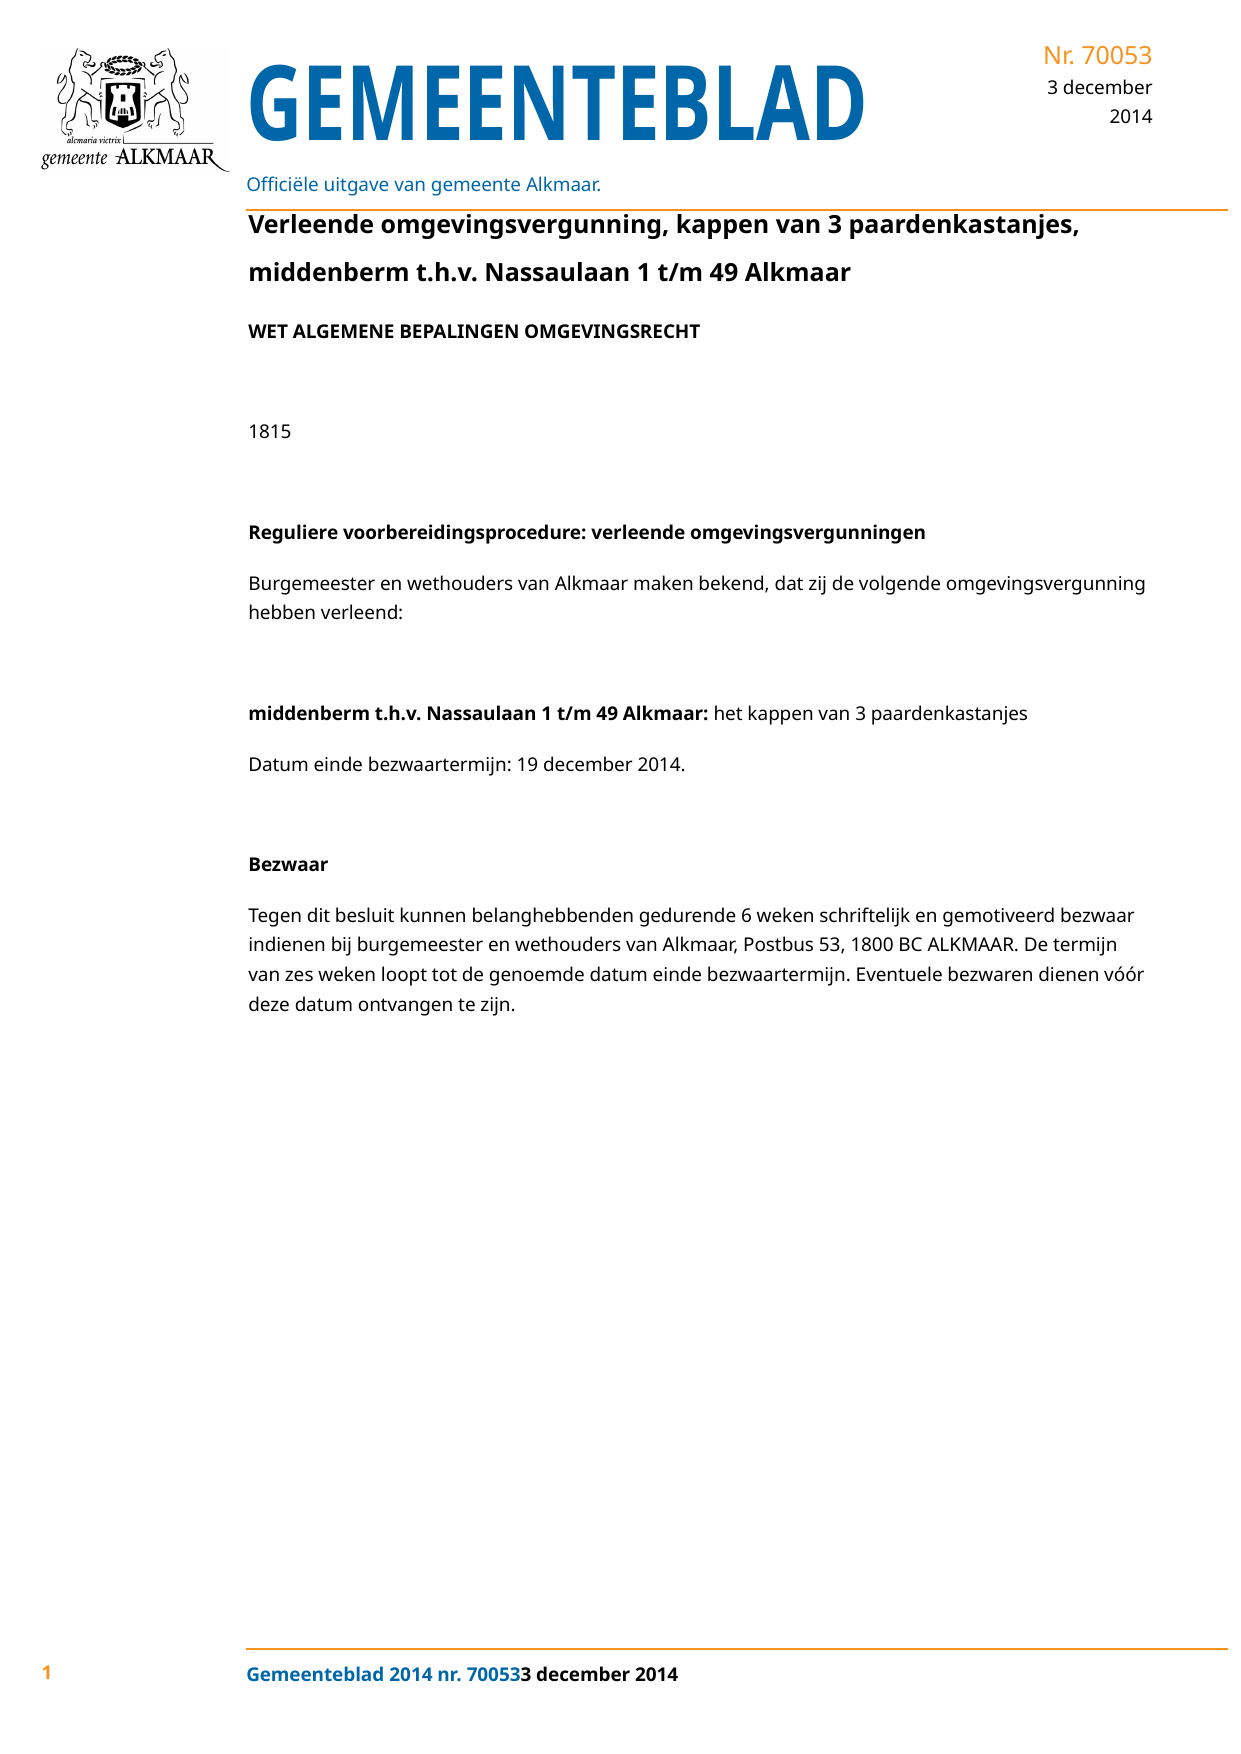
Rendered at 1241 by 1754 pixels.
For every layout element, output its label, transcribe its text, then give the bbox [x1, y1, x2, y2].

text Tegen dit besluit kunnen belanghebbenden gedurende 6 weken schriftelijk en gemotiveerd bezwaar indienen bij burgemeester en wethouders van Alkmaar, Postbus 53, 1800 BC ALKMAAR. De termijn van zes weken loopt tot de genoemde datum einde bezwaartermijn. Eventuele bezwaren dienen vóór deze datum ontvangen te zijn. [248, 902, 1152, 1017]
text Bezwaar [248, 852, 1152, 877]
text WET ALGEMENE BEPALINGEN OMGEVINGSRECHT [248, 318, 1152, 344]
text Datum einde bezwaartermijn: 19 december 2014. [248, 751, 1152, 777]
text middenberm t.h.v. Nassaulaan 1 t/m 49 Alkmaar: het kappen van 3 paardenkastanjes [248, 700, 1152, 726]
text Burgemeester en wethouders van Alkmaar maken bekend, dat zij de volgende omgevingsvergunning hebben verleend: [248, 570, 1152, 625]
picture [41, 47, 231, 172]
text Reguliere voorbereidingsprocedure: verleende omgevingsvergunningen [248, 519, 1152, 545]
text Verleende omgevingsvergunning, kappen van 3 paardenkastanjes, middenberm t.h.v. Nassaulaan 1 t/m 49 Alkmaar [248, 211, 1152, 288]
text 1815 [248, 419, 1152, 444]
